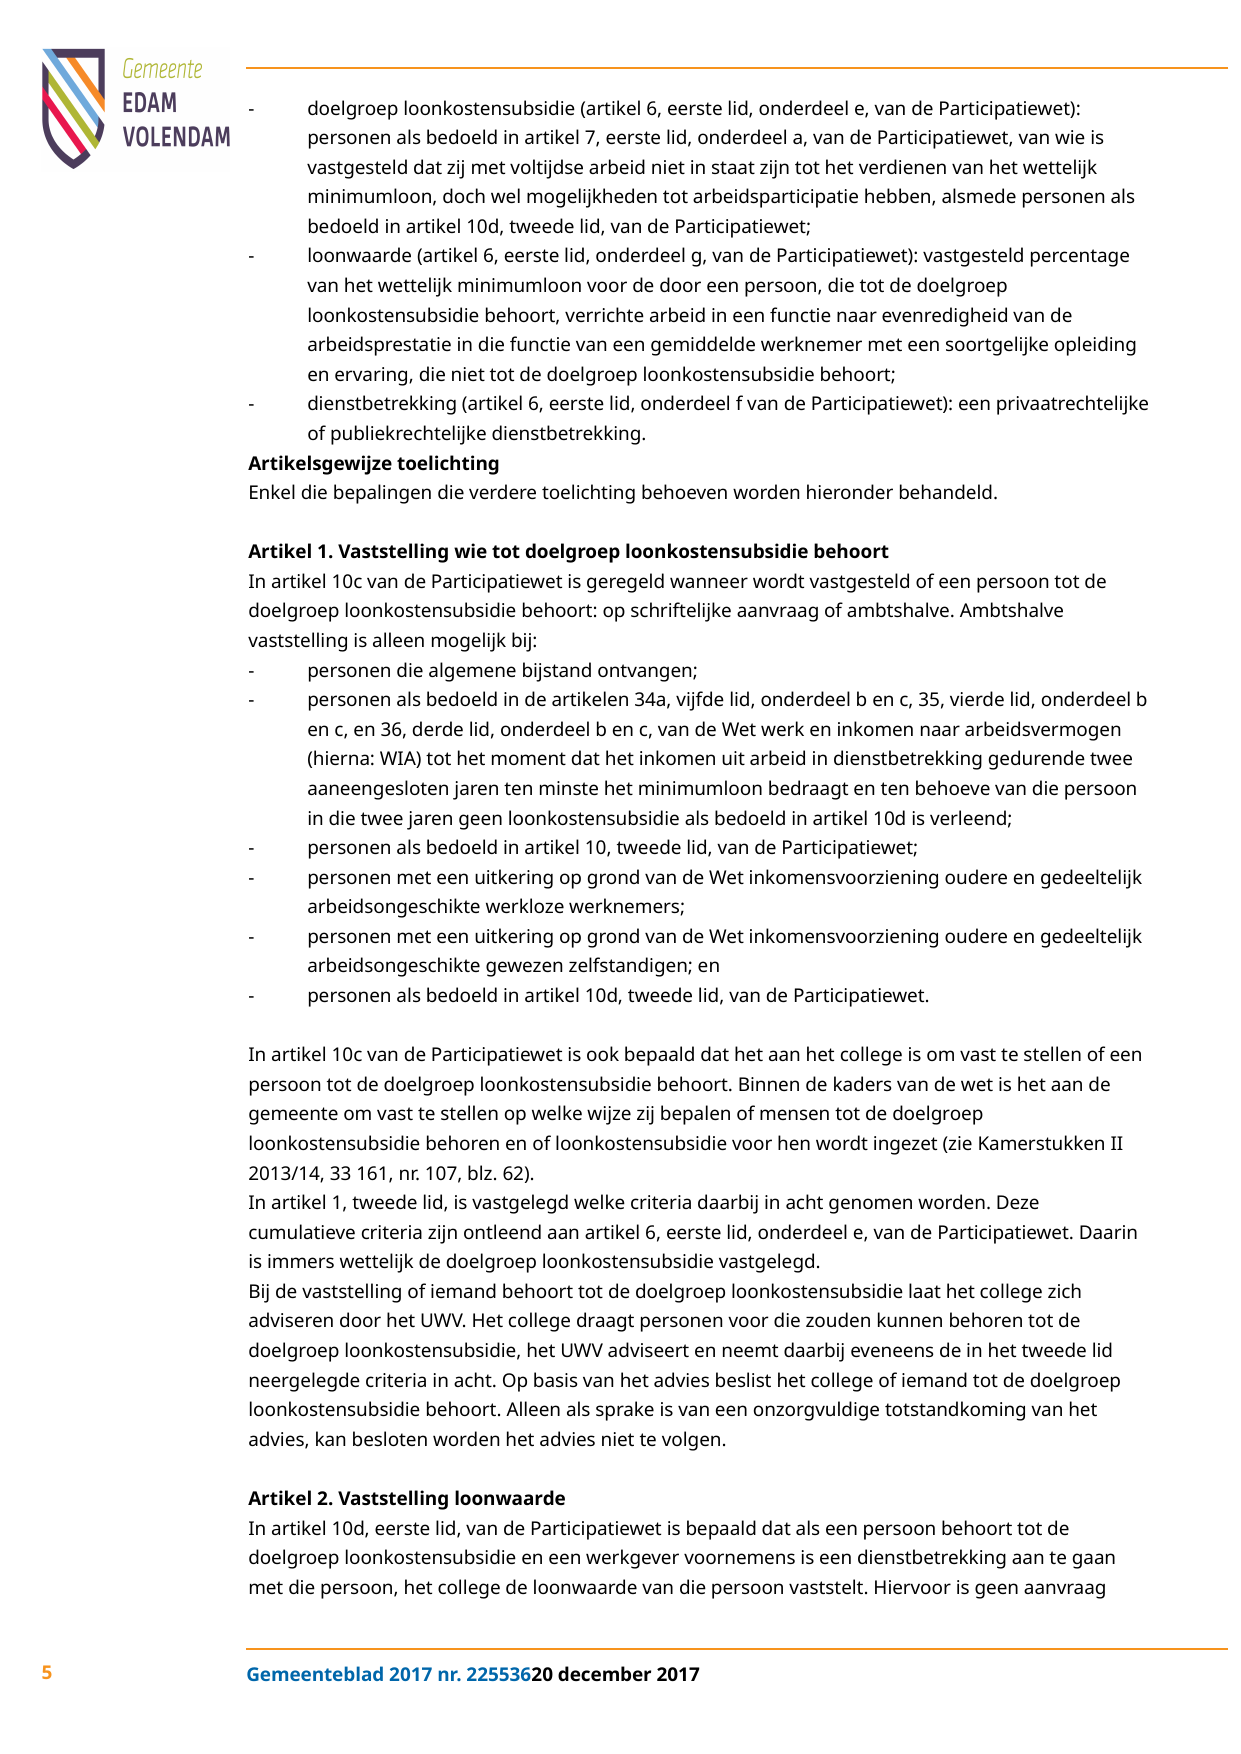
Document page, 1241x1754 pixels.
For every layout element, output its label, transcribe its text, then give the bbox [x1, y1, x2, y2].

list dienstbetrekking (artikel 6, eerste lid, onderdeel f van de Participatiewet): een privaatrechtelijke of publiekrechtelijke dienstbetrekking. [248, 391, 1152, 446]
list doelgroep loonkostensubsidie (artikel 6, eerste lid, onderdeel e, van de Participatiewet): personen als bedoeld in artikel 7, eerste lid, onderdeel a, van de Participatiewet, van wie is vastgesteld dat zij met voltijdse arbeid niet in staat zijn tot het verdienen van het wettelijk minimumloon, doch wel mogelijkheden tot arbeidsparticipatie hebben, alsmede personen als bedoeld in artikel 10d, tweede lid, van de Participatiewet; [248, 95, 1152, 239]
text In artikel 1, tweede lid, is vastgelegd welke criteria daarbij in acht genomen worden. Deze cumulatieve criteria zijn ontleend aan artikel 6, eerste lid, onderdeel e, van de Participatiewet. Daarin is immers wettelijk de doelgroep loonkostensubsidie vastgelegd. [248, 1189, 1152, 1274]
text Artikel 2. Vaststelling loonwaarde [248, 1485, 1152, 1511]
list personen met een uitkering op grond van de Wet inkomensvoorziening oudere en gedeeltelijk arbeidsongeschikte gewezen zelfstandigen; en [248, 923, 1152, 978]
picture [41, 47, 231, 172]
list personen als bedoeld in de artikelen 34a, vijfde lid, onderdeel b en c, 35, vierde lid, onderdeel b en c, en 36, derde lid, onderdeel b en c, van de Wet werk en inkomen naar arbeidsvermogen (hierna: WIA) tot het moment dat het inkomen uit arbeid in dienstbetrekking gedurende twee aaneengesloten jaren ten minste het minimumloon bedraagt en ten behoeve van die persoon in die twee jaren geen loonkostensubsidie als bedoeld in artikel 10d is verleend; [248, 686, 1152, 831]
text Enkel die bepalingen die verdere toelichting behoeven worden hieronder behandeld. [248, 479, 1152, 505]
text Bij de vaststelling of iemand behoort tot de doelgroep loonkostensubsidie laat het college zich adviseren door het UWV. Het college draagt personen voor die zouden kunnen behoren tot de doelgroep loonkostensubsidie, het UWV adviseert en neemt daarbij eveneens de in het tweede lid neergelegde criteria in acht. Op basis van het advies beslist het college of iemand tot de doelgroep loonkostensubsidie behoort. Alleen als sprake is van een onzorgvuldige totstandkoming van het advies, kan besloten worden het advies niet te volgen. [248, 1278, 1152, 1452]
list personen als bedoeld in artikel 10d, tweede lid, van de Participatiewet. [248, 982, 1152, 1008]
text Artikel 1. Vaststelling wie tot doelgroep loonkostensubsidie behoort [248, 538, 1152, 564]
text In artikel 10d, eerste lid, van de Participatiewet is bepaald dat als een persoon behoort tot de doelgroep loonkostensubsidie en een werkgever voornemens is een dienstbetrekking aan te gaan met die persoon, het college de loonwaarde van die persoon vaststelt. Hiervoor is geen aanvraag [248, 1515, 1152, 1600]
text In artikel 10c van de Participatiewet is geregeld wanneer wordt vastgesteld of een persoon tot de doelgroep loonkostensubsidie behoort: op schriftelijke aanvraag of ambtshalve. Ambtshalve vaststelling is alleen mogelijk bij: [248, 568, 1152, 653]
list loonwaarde (artikel 6, eerste lid, onderdeel g, van de Participatiewet): vastgesteld percentage van het wettelijk minimumloon voor de door een persoon, die tot de doelgroep loonkostensubsidie behoort, verrichte arbeid in een functie naar evenredigheid van de arbeidsprestatie in die functie van een gemiddelde werknemer met een soortgelijke opleiding en ervaring, die niet tot de doelgroep loonkostensubsidie behoort; [248, 243, 1152, 387]
list personen die algemene bijstand ontvangen; [248, 657, 1152, 683]
list personen met een uitkering op grond van de Wet inkomensvoorziening oudere en gedeeltelijk arbeidsongeschikte werkloze werknemers; [248, 864, 1152, 919]
text In artikel 10c van de Participatiewet is ook bepaald dat het aan het college is om vast te stellen of een persoon tot de doelgroep loonkostensubsidie behoort. Binnen de kaders van de wet is het aan de gemeente om vast te stellen op welke wijze zij bepalen of mensen tot de doelgroep loonkostensubsidie behoren en of loonkostensubsidie voor hen wordt ingezet (zie Kamerstukken II 2013/14, 33 161, nr. 107, blz. 62). [248, 1041, 1152, 1186]
text Artikelsgewijze toelichting [248, 450, 1152, 476]
list personen als bedoeld in artikel 10, tweede lid, van de Participatiewet; [248, 834, 1152, 860]
